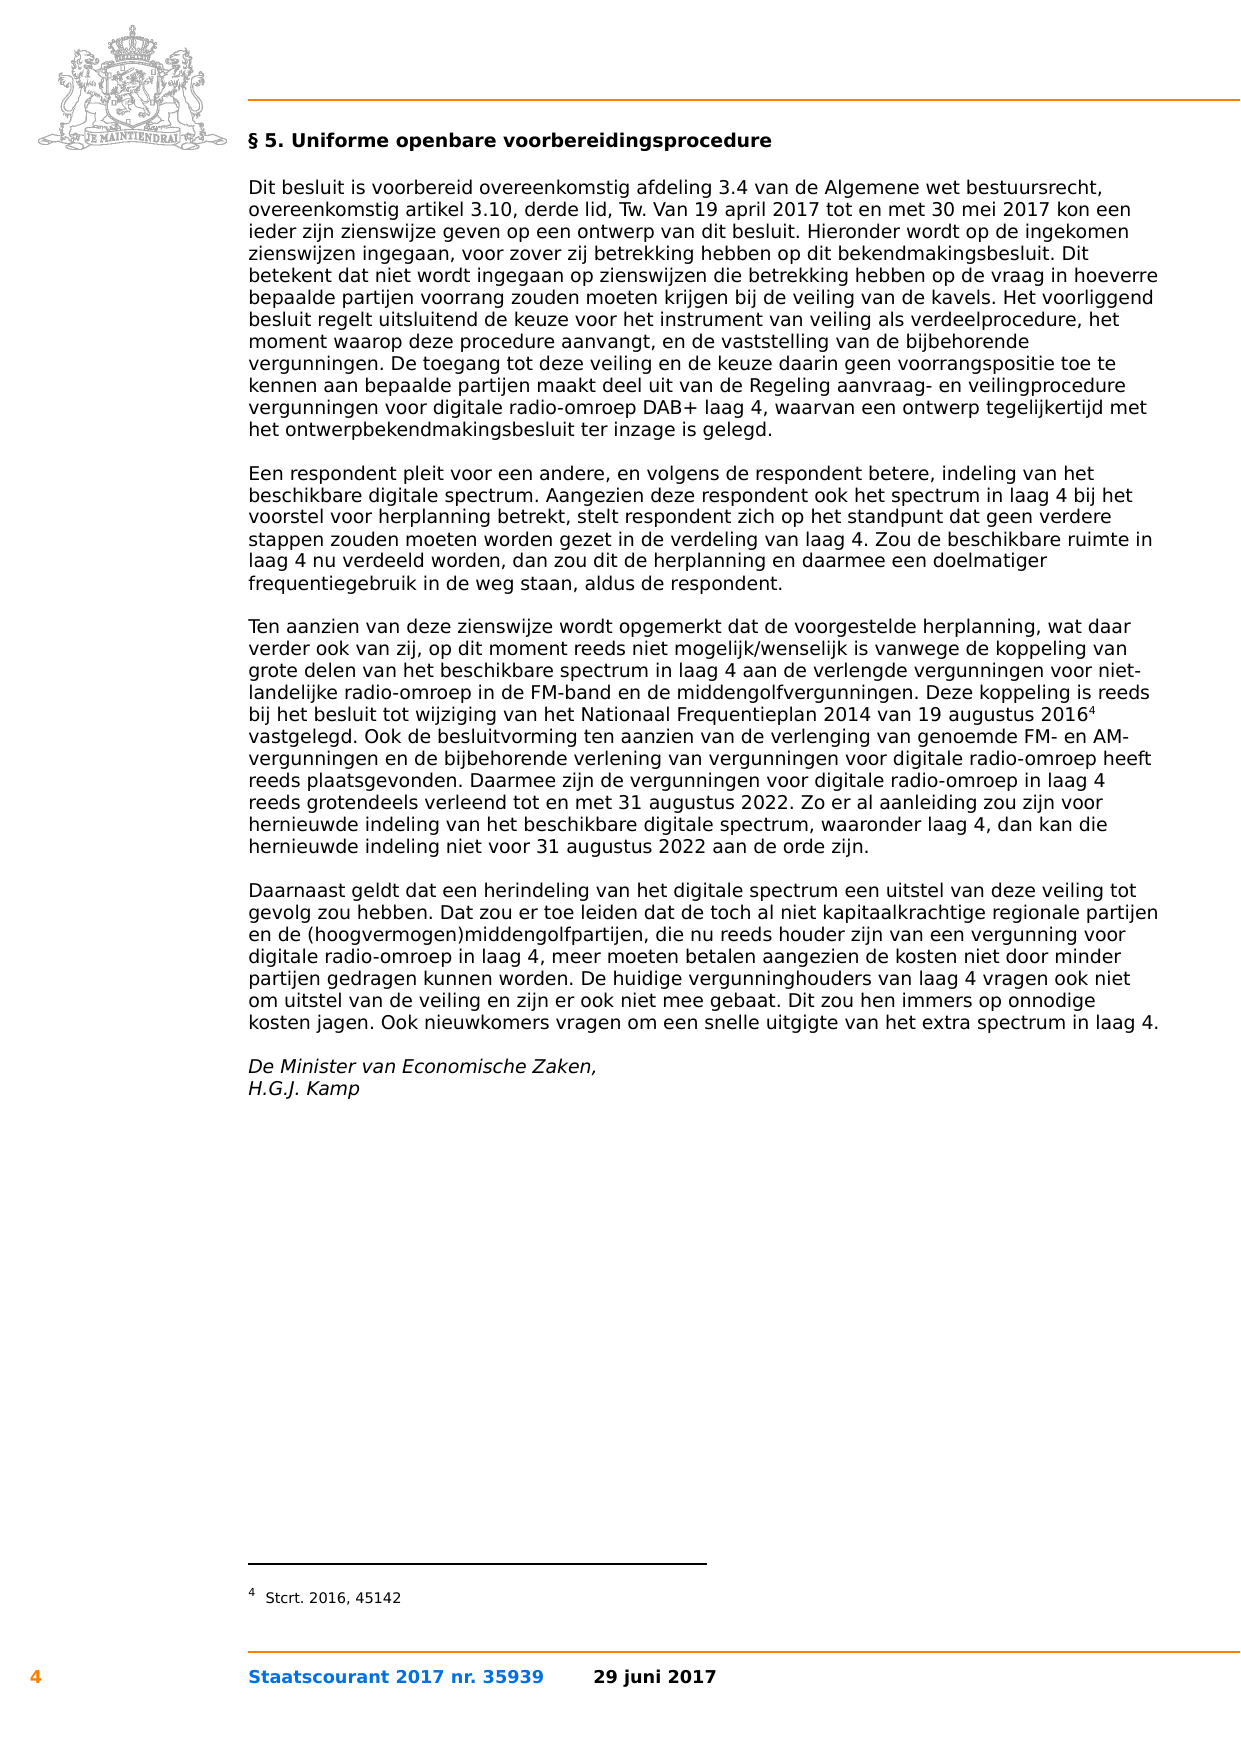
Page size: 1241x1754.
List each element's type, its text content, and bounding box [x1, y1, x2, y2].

text Een respondent pleit voor een andere, en volgens de respondent betere, indeling van het beschikbare digitale spectrum. Aangezien deze respondent ook het spectrum in laag 4 bij het voorstel voor herplanning betrekt, stelt respondent zich op het standpunt dat geen verdere stappen zouden moeten worden gezet in de verdeling van laag 4. Zou de beschikbare ruimte in laag 4 nu verdeeld worden, dan zou dit de herplanning en daarmee een doelmatiger frequentiegebruik in de weg staan, aldus de respondent. [248, 462, 1163, 594]
picture [38, 25, 227, 150]
text Stcrt. 2016, 45142 [248, 1586, 1163, 1608]
text Daarnaast geldt dat een herindeling van het digitale spectrum een uitstel van deze veiling tot gevolg zou hebben. Dat zou er toe leiden dat de toch al niet kapitaalkrachtige regionale partijen en de (hoogvermogen)middengolfpartijen, die nu reeds houder zijn van een vergunning voor digitale radio-omroep in laag 4, meer moeten betalen aangezien de kosten niet door minder partijen gedragen kunnen worden. De huidige vergunninghouders van laag 4 vragen ook niet om uitstel van de veiling en zijn er ook niet mee gebaat. Dit zou hen immers op onnodige kosten jagen. Ook nieuwkomers vragen om een snelle uitgigte van het extra spectrum in laag 4. [248, 880, 1163, 1034]
text Ten aanzien van deze zienswijze wordt opgemerkt dat de voorgestelde herplanning, wat daar verder ook van zij, op dit moment reeds niet mogelijk/wenselijk is vanwege de koppeling van grote delen van het beschikbare spectrum in laag 4 aan de verlengde vergunningen voor niet-landelijke radio-omroep in de FM-band en de middengolfvergunningen. Deze koppeling is reeds bij het besluit tot wijziging van het Nationaal Frequentieplan 2014 van 19 augustus 2016 vastgelegd. Ook de besluitvorming ten aanzien van de verlenging van genoemde FM- en AM-vergunningen en de bijbehorende verlening van vergunningen voor digitale radio-omroep heeft reeds plaatsgevonden. Daarmee zijn de vergunningen voor digitale radio-omroep in laag 4 reeds grotendeels verleend tot en met 31 augustus 2022. Zo er al aanleiding zou zijn voor hernieuwde indeling van het beschikbare digitale spectrum, waaronder laag 4, dan kan die hernieuwde indeling niet voor 31 augustus 2022 aan de orde zijn. [248, 616, 1163, 858]
text De Minister van Economische Zaken, H.G.J. Kamp [248, 1056, 1163, 1099]
subtitle § 5. Uniforme openbare voorbereidingsprocedure [248, 130, 1163, 152]
text Dit besluit is voorbereid overeenkomstig afdeling 3.4 van de Algemene wet bestuursrecht, overeenkomstig artikel 3.10, derde lid, Tw. Van 19 april 2017 tot en met 30 mei 2017 kon een ieder zijn zienswijze geven op een ontwerp van dit besluit. Hieronder wordt op de ingekomen zienswijzen ingegaan, voor zover zij betrekking hebben op dit bekendmakingsbesluit. Dit betekent dat niet wordt ingegaan op zienswijzen die betrekking hebben op de vraag in hoeverre bepaalde partijen voorrang zouden moeten krijgen bij de veiling van de kavels. Het voorliggend besluit regelt uitsluitend de keuze voor het instrument van veiling als verdeelprocedure, het moment waarop deze procedure aanvangt, en de vaststelling van de bijbehorende vergunningen. De toegang tot deze veiling en de keuze daarin geen voorrangspositie toe te kennen aan bepaalde partijen maakt deel uit van de Regeling aanvraag- en veilingprocedure vergunningen voor digitale radio-omroep DAB+ laag 4, waarvan een ontwerp tegelijkertijd met het ontwerpbekendmakingsbesluit ter inzage is gelegd. [248, 177, 1163, 441]
